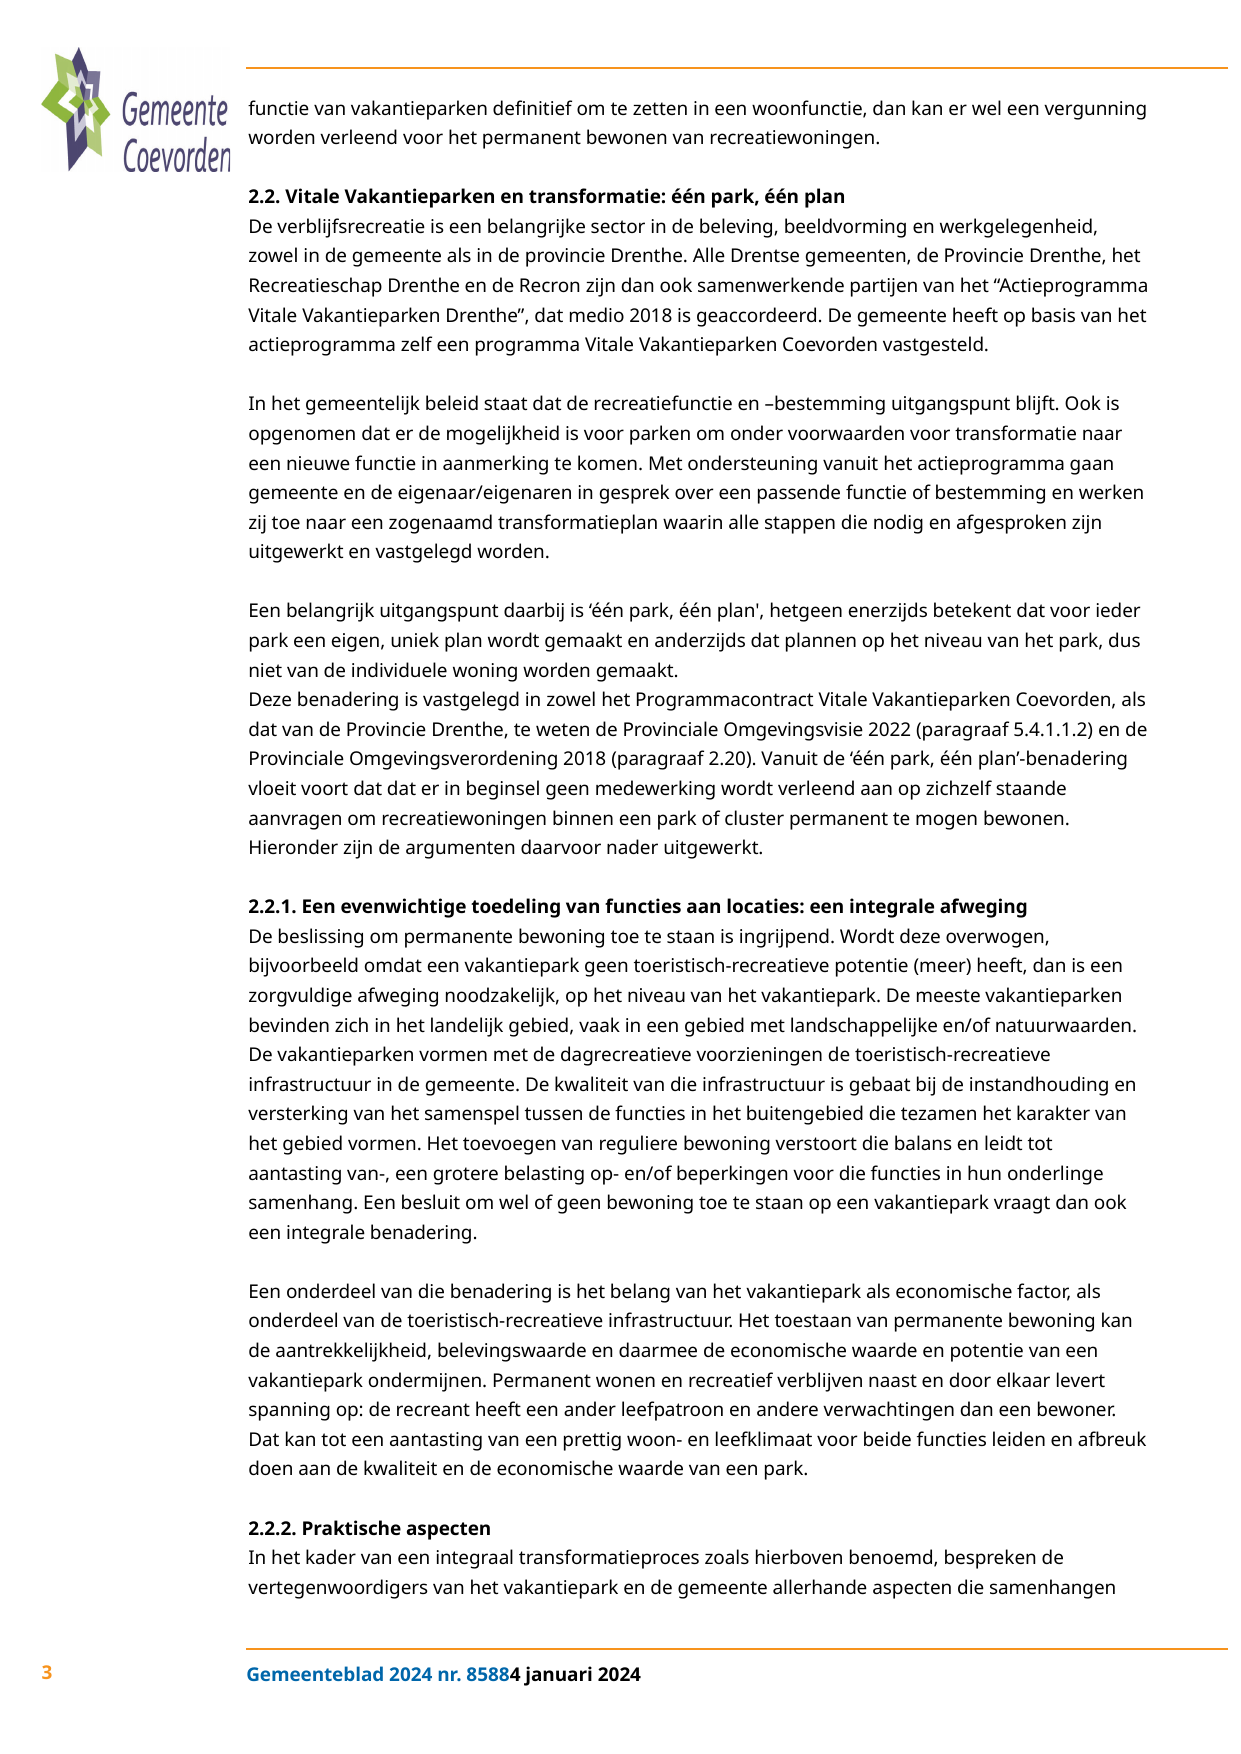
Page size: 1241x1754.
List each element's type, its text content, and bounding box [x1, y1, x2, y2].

picture [41, 47, 231, 172]
text Een onderdeel van die benadering is het belang van het vakantiepark als economische factor, als onderdeel van de toeristisch-recreatieve infrastructuur. Het toestaan van permanente bewoning kan de aantrekkelijkheid, belevingswaarde en daarmee de economische waarde en potentie van een vakantiepark ondermijnen. Permanent wonen en recreatief verblijven naast en door elkaar levert spanning op: de recreant heeft een ander leefpatroon en andere verwachtingen dan een bewoner. Dat kan tot een aantasting van een prettig woon- en leefklimaat voor beide functies leiden en afbreuk doen aan de kwaliteit en de economische waarde van een park. [248, 1278, 1152, 1481]
text In het kader van een integraal transformatieproces zoals hierboven benoemd, bespreken de vertegenwoordigers van het vakantiepark en de gemeente allerhande aspecten die samenhangen [248, 1544, 1152, 1600]
text 2.2.2. Praktische aspecten [248, 1515, 1152, 1541]
text Deze benadering is vastgelegd in zowel het Programmacontract Vitale Vakantieparken Coevorden, als dat van de Provincie Drenthe, te weten de Provinciale Omgevingsvisie 2022 (paragraaf 5.4.1.1.2) en de Provinciale Omgevingsverordening 2018 (paragraaf 2.20). Vanuit de ‘één park, één plan’-benadering vloeit voort dat dat er in beginsel geen medewerking wordt verleend aan op zichzelf staande aanvragen om recreatiewoningen binnen een park of cluster permanent te mogen bewonen. Hieronder zijn de argumenten daarvoor nader uitgewerkt. [248, 686, 1152, 860]
text 2.2.1. Een evenwichtige toedeling van functies aan locaties: een integrale afweging [248, 893, 1152, 919]
text De verblijfsrecreatie is een belangrijke sector in de beleving, beeldvorming en werkgelegenheid, zowel in de gemeente als in de provincie Drenthe. Alle Drentse gemeenten, de Provincie Drenthe, het Recreatieschap Drenthe en de Recron zijn dan ook samenwerkende partijen van het “Actieprogramma Vitale Vakantieparken Drenthe”, dat medio 2018 is geaccordeerd. De gemeente heeft op basis van het actieprogramma zelf een programma Vitale Vakantieparken Coevorden vastgesteld. [248, 213, 1152, 357]
text In het gemeentelijk beleid staat dat de recreatiefunctie en –bestemming uitgangspunt blijft. Ook is opgenomen dat er de mogelijkheid is voor parken om onder voorwaarden voor transformatie naar een nieuwe functie in aanmerking te komen. Met ondersteuning vanuit het actieprogramma gaan gemeente en de eigenaar/eigenaren in gesprek over een passende functie of bestemming en werken zij toe naar een zogenaamd transformatieplan waarin alle stappen die nodig en afgesproken zijn uitgewerkt en vastgelegd worden. [248, 391, 1152, 564]
text De beslissing om permanente bewoning toe te staan is ingrijpend. Wordt deze overwogen, bijvoorbeeld omdat een vakantiepark geen toeristisch-recreatieve potentie (meer) heeft, dan is een zorgvuldige afweging noodzakelijk, op het niveau van het vakantiepark. De meeste vakantieparken bevinden zich in het landelijk gebied, vaak in een gebied met landschappelijke en/of natuurwaarden. De vakantieparken vormen met de dagrecreatieve voorzieningen de toeristisch-recreatieve infrastructuur in de gemeente. De kwaliteit van die infrastructuur is gebaat bij de instandhouding en versterking van het samenspel tussen de functies in het buitengebied die tezamen het karakter van het gebied vormen. Het toevoegen van reguliere bewoning verstoort die balans en leidt tot aantasting van-, een grotere belasting op- en/of beperkingen voor die functies in hun onderlinge samenhang. Een besluit om wel of geen bewoning toe te staan op een vakantiepark vraagt dan ook een integrale benadering. [248, 923, 1152, 1245]
text 2.2. Vitale Vakantieparken en transformatie: één park, één plan [248, 183, 1152, 209]
text functie van vakantieparken definitief om te zetten in een woonfunctie, dan kan er wel een vergunning worden verleend voor het permanent bewonen van recreatiewoningen. [248, 95, 1152, 150]
text Een belangrijk uitgangspunt daarbij is ‘één park, één plan', hetgeen enerzijds betekent dat voor ieder park een eigen, uniek plan wordt gemaakt en anderzijds dat plannen op het niveau van het park, dus niet van de individuele woning worden gemaakt. [248, 598, 1152, 683]
